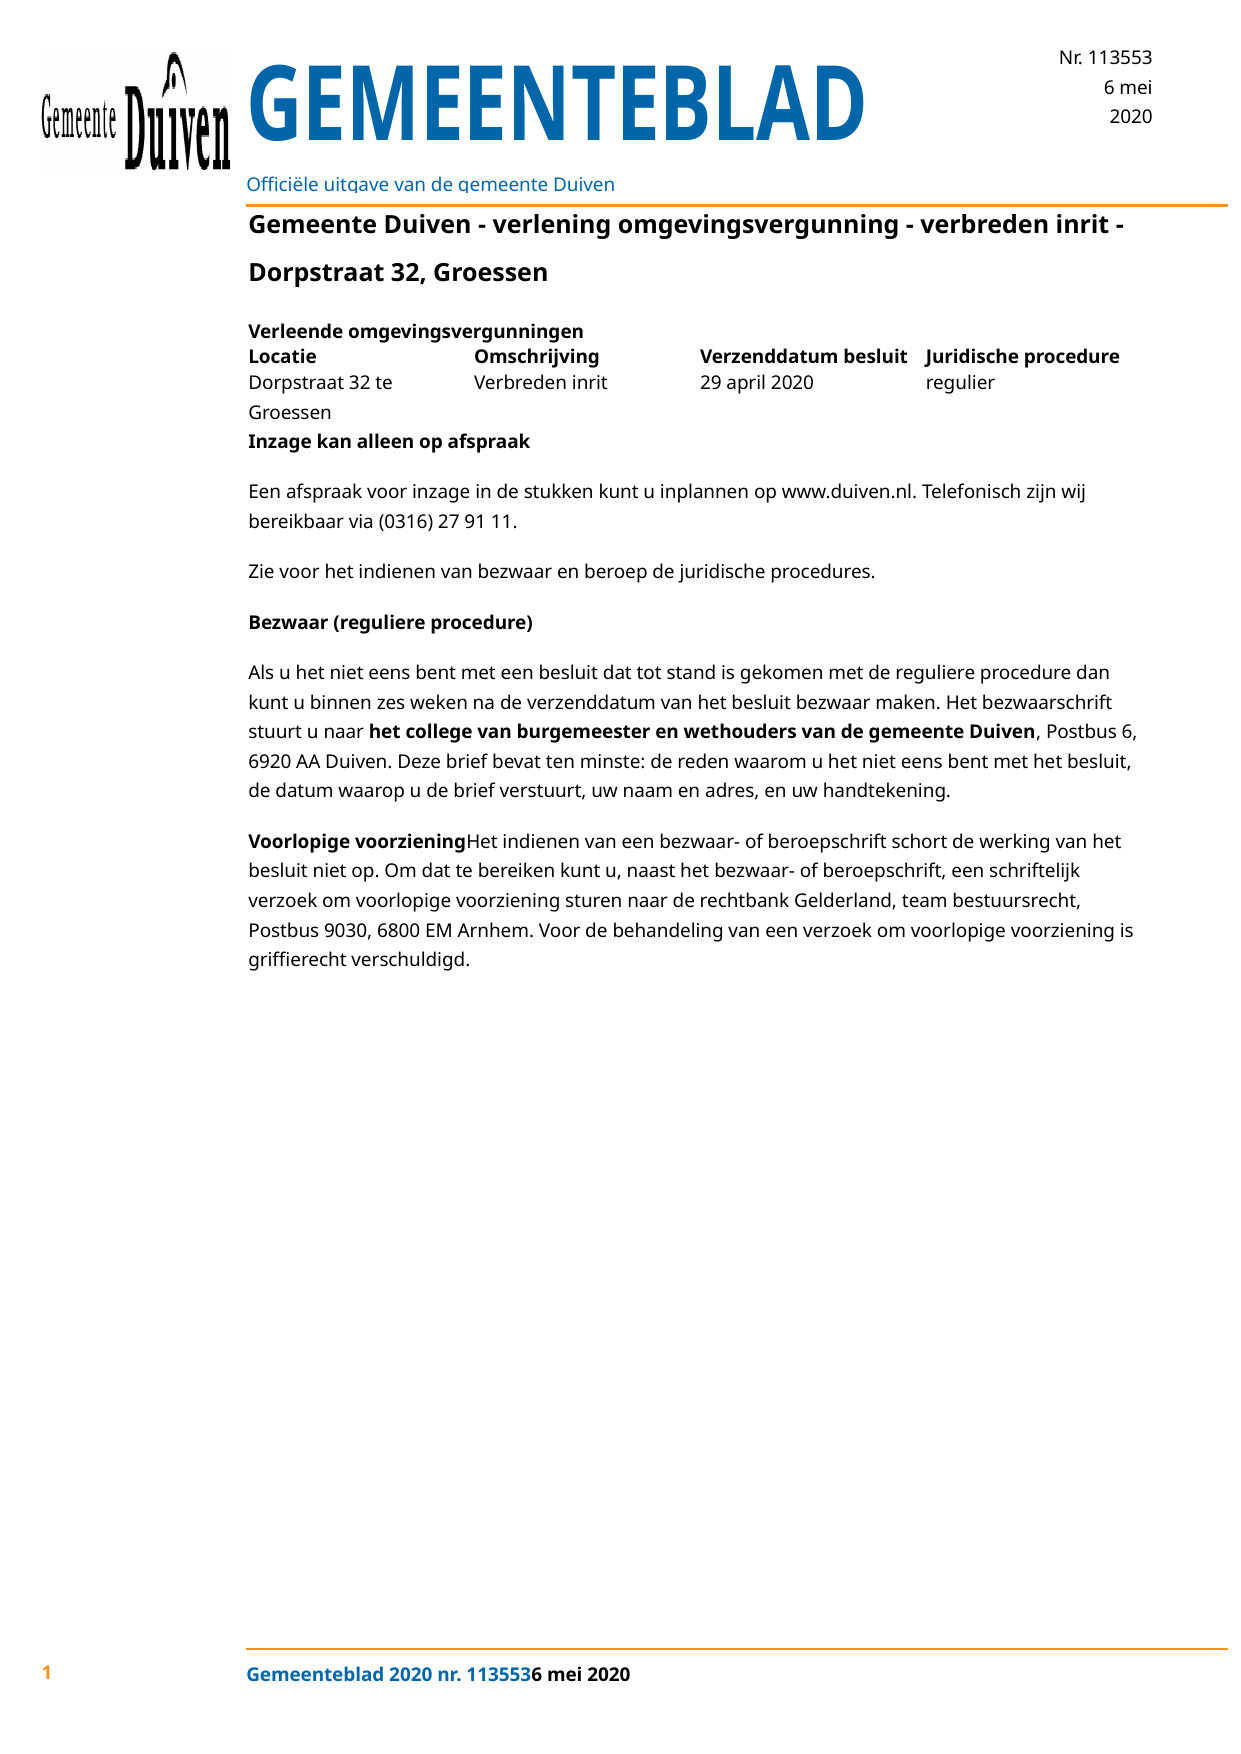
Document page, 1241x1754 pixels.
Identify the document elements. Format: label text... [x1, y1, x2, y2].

text Zie voor het indienen van bezwaar en beroep de juridische procedures. [248, 558, 1152, 584]
table_cell Verbreden inrit [474, 370, 700, 425]
text Inzage kan alleen op afspraak [248, 428, 1152, 454]
table_cell Juridische procedure [926, 344, 1152, 369]
table_cell Verzenddatum besluit [700, 344, 926, 369]
text Gemeente Duiven - verlening omgevingsvergunning - verbreden inrit - Dorpstraat 32, Groessen [248, 207, 1152, 288]
table_cell Locatie [248, 344, 474, 369]
text Bezwaar (reguliere procedure) [248, 609, 1152, 634]
table_header Verleende omgevingsvergunningen [248, 318, 1152, 344]
text Voorlopige voorzieningHet indienen van een bezwaar- of beroepschrift schort de werking van het besluit niet op. Om dat te bereiken kunt u, naast het bezwaar- of beroepschrift, een schriftelijk verzoek om voorlopige voorziening sturen naar de rechtbank Gelderland, team bestuursrecht, Postbus 9030, 6800 EM Arnhem. Voor de behandeling van een verzoek om voorlopige voorziening is griffierecht verschuldigd. [248, 828, 1152, 972]
table_cell regulier [926, 370, 1152, 425]
table_cell Omschrijving [474, 344, 700, 369]
text Een afspraak voor inzage in de stukken kunt u inplannen op www.duiven.nl. Telefonisch zijn wij bereikbaar via (0316) 27 91 11. [248, 478, 1152, 534]
picture [41, 47, 231, 172]
table_cell Dorpstraat 32 te Groessen [248, 370, 474, 425]
table_cell 29 april 2020 [700, 370, 926, 425]
text Als u het niet eens bent met een besluit dat tot stand is gekomen met de reguliere procedure dan kunt u binnen zes weken na de verzenddatum van het besluit bezwaar maken. Het bezwaarschrift stuurt u naar het college van burgemeester en wethouders van de gemeente Duiven, Postbus 6, 6920 AA Duiven. Deze brief bevat ten minste: de reden waarom u het niet eens bent met het besluit, de datum waarop u de brief verstuurt, uw naam en adres, en uw handtekening. [248, 659, 1152, 803]
